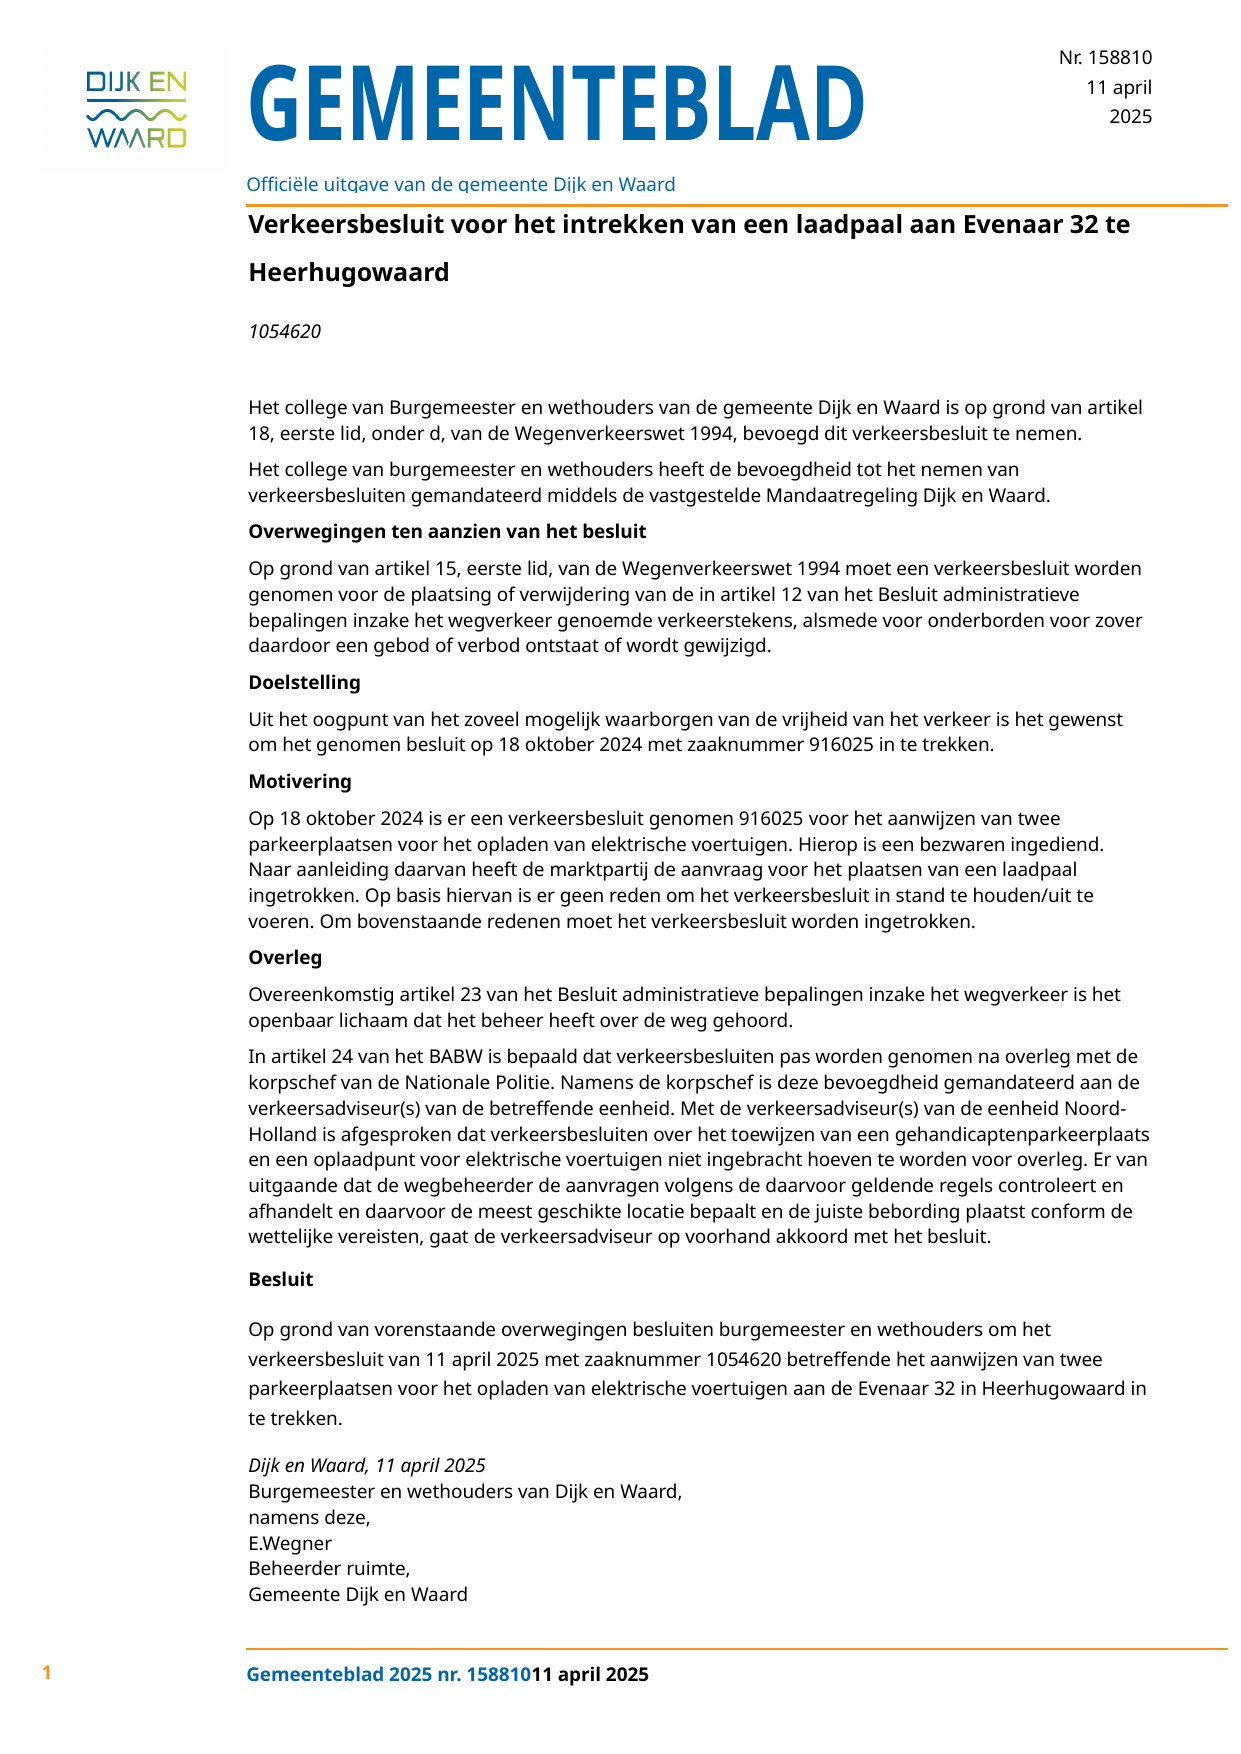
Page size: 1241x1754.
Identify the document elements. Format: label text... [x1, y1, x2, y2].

text Overwegingen ten aanzien van het besluit [248, 519, 1152, 544]
text Besluit [248, 1266, 1152, 1291]
text Motivering [248, 768, 1152, 794]
text namens deze, [248, 1504, 1152, 1530]
text Het college van Burgemeester en wethouders van de gemeente Dijk en Waard is op grond van artikel 18, eerste lid, onder d, van de Wegenverkeerswet 1994, bevoegd dit verkeersbesluit te nemen. [248, 394, 1152, 445]
text Verkeersbesluit voor het intrekken van een laadpaal aan Evenaar 32 te Heerhugowaard [248, 207, 1152, 288]
text Beheerder ruimte, [248, 1556, 1152, 1581]
text In artikel 24 van het BABW is bepaald dat verkeersbesluiten pas worden genomen na overleg met de korpschef van de Nationale Politie. Namens de korpschef is deze bevoegdheid gemandateerd aan de verkeersadviseur(s) van de betreffende eenheid. Met de verkeersadviseur(s) van de eenheid Noord-Holland is afgesproken dat verkeersbesluiten over het toewijzen van een gehandicaptenparkeerplaats en een oplaadpunt voor elektrische voertuigen niet ingebracht hoeven te worden voor overleg. Er van uitgaande dat de wegbeheerder de aanvragen volgens de daarvoor geldende regels controleert en afhandelt en daarvoor de meest geschikte locatie bepaalt en de juiste bebording plaatst conform de wettelijke vereisten, gaat de verkeersadviseur op voorhand akkoord met het besluit. [248, 1044, 1152, 1249]
text Op grond van artikel 15, eerste lid, van de Wegenverkeerswet 1994 moet een verkeersbesluit worden genomen voor de plaatsing of verwijdering van de in artikel 12 van het Besluit administratieve bepalingen inzake het wegverkeer genoemde verkeerstekens, alsmede voor onderborden voor zover daardoor een gebod of verbod ontstaat of wordt gewijzigd. [248, 555, 1152, 658]
text Dijk en Waard, 11 april 2025 [248, 1453, 1152, 1478]
text Burgemeester en wethouders van Dijk en Waard, [248, 1478, 1152, 1504]
text Doelstelling [248, 669, 1152, 695]
text Gemeente Dijk en Waard [248, 1581, 1152, 1607]
text E.Wegner [248, 1530, 1152, 1556]
text 1054620 [248, 318, 1152, 344]
text Op 18 oktober 2024 is er een verkeersbesluit genomen 916025 voor het aanwijzen van twee parkeerplaatsen voor het opladen van elektrische voertuigen. Hierop is een bezwaren ingediend. Naar aanleiding daarvan heeft de marktpartij de aanvraag voor het plaatsen van een laadpaal ingetrokken. Op basis hiervan is er geen reden om het verkeersbesluit in stand te houden/uit te voeren. Om bovenstaande redenen moet het verkeersbesluit worden ingetrokken. [248, 805, 1152, 934]
text Uit het oogpunt van het zoveel mogelijk waarborgen van de vrijheid van het verkeer is het gewenst om het genomen besluit op 18 oktober 2024 met zaaknummer 916025 in te trekken. [248, 706, 1152, 757]
text Overleg [248, 944, 1152, 970]
text Het college van burgemeester en wethouders heeft de bevoegdheid tot het nemen van verkeersbesluiten gemandateerd middels de vastgestelde Mandaatregeling Dijk en Waard. [248, 456, 1152, 508]
text Overeenkomstig artikel 23 van het Besluit administratieve bepalingen inzake het wegverkeer is het openbaar lichaam dat het beheer heeft over de weg gehoord. [248, 981, 1152, 1033]
picture [41, 47, 231, 172]
text Op grond van vorenstaande overwegingen besluiten burgemeester en wethouders om het verkeersbesluit van 11 april 2025 met zaaknummer 1054620 betreffende het aanwijzen van twee parkeerplaatsen voor het opladen van elektrische voertuigen aan de Evenaar 32 in Heerhugowaard in te trekken. [248, 1316, 1152, 1431]
